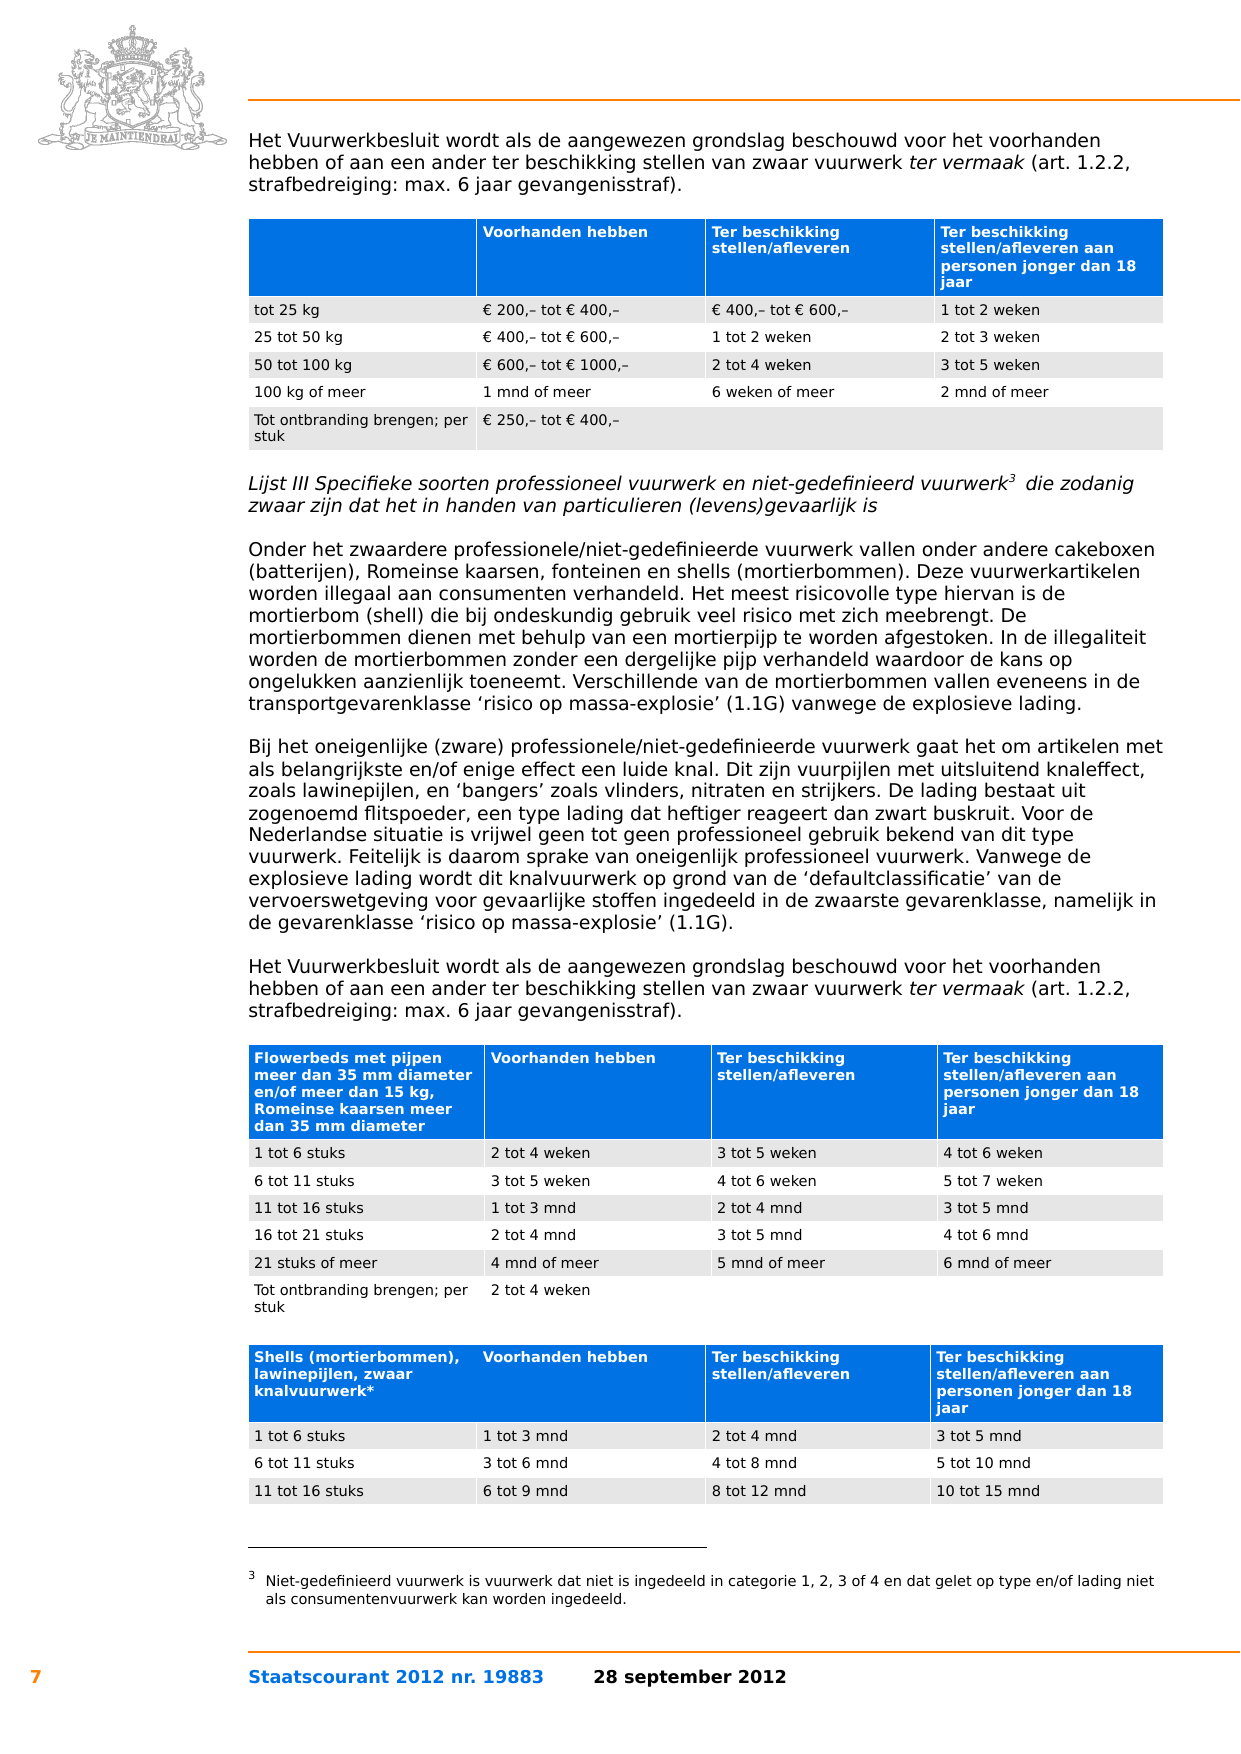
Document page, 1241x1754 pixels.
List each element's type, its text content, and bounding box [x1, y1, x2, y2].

table_cell 1 tot 2 weken [935, 297, 1163, 323]
table_cell Tot ontbranding brengen; per stuk [249, 407, 476, 450]
table_cell 6 mnd of meer [938, 1250, 1163, 1276]
table_cell 3 tot 5 mnd [931, 1423, 1163, 1449]
table_cell 6 tot 9 mnd [477, 1478, 705, 1504]
table_header Shells (mortierbommen), lawinepijlen, zwaar knalvuurwerk* [249, 1345, 477, 1422]
table_cell 4 tot 6 weken [938, 1140, 1163, 1167]
text Bij het oneigenlijke (zware) professionele/niet-gedefinieerde vuurwerk gaat het om artikelen met als belangrijkste en/of enige effect een luide knal. Dit zijn vuurpijlen met uitsluitend knaleffect, zoals lawinepijlen, en ‘bangers’ zoals vlinders, nitraten en strijkers. De lading bestaat uit zogenoemd flitspoeder, een type lading dat heftiger reageert dan zwart buskruit. Voor de Nederlandse situatie is vrijwel geen tot geen professioneel gebruik bekend van dit type vuurwerk. Feitelijk is daarom sprake van oneigenlijk professioneel vuurwerk. Vanwege de explosieve lading wordt dit knalvuurwerk op grond van de ‘defaultclassificatie’ van de vervoerswetgeving voor gevaarlijke stoffen ingedeeld in de zwaarste gevarenklasse, namelijk in de gevarenklasse ‘risico op massa-explosie’ (1.1G). [248, 736, 1163, 934]
text Niet-gedefinieerd vuurwerk is vuurwerk dat niet is ingedeeld in categorie 1, 2, 3 of 4 en dat gelet op type en/of lading niet als consumentenvuurwerk kan worden ingedeeld. [248, 1569, 1163, 1608]
table_cell 4 tot 8 mnd [706, 1450, 930, 1477]
table_header Ter beschikking stellen/afleveren aan personen jonger dan 18 jaar [938, 1045, 1163, 1139]
table_cell 3 tot 5 mnd [938, 1195, 1163, 1221]
table_cell 11 tot 16 stuks [249, 1195, 484, 1221]
text Het Vuurwerkbesluit wordt als de aangewezen grondslag beschouwd voor het voorhanden hebben of aan een ander ter beschikking stellen van zwaar vuurwerk ter vermaak (art. 1.2.2, strafbedreiging: max. 6 jaar gevangenisstraf). [248, 130, 1163, 196]
table_cell 100 kg of meer [249, 379, 476, 406]
table_cell 2 tot 4 mnd [485, 1223, 711, 1249]
subtitle Lijst III Specifieke soorten professioneel vuurwerk en niet-gedefinieerd vuurwerk die zodanig zwaar zijn dat het in handen van particulieren (levens)gevaarlijk is [248, 473, 1163, 517]
table_cell 1 tot 3 mnd [485, 1195, 711, 1221]
table_cell 2 tot 4 weken [485, 1140, 711, 1167]
table_cell 5 mnd of meer [712, 1250, 937, 1276]
table_cell 6 weken of meer [706, 379, 934, 406]
table_cell € 400,– tot € 600,– [477, 325, 705, 351]
table_cell € 200,– tot € 400,– [477, 297, 705, 323]
table_cell 3 tot 5 weken [935, 352, 1163, 378]
table_cell 6 tot 11 stuks [249, 1168, 484, 1194]
table_header Ter beschikking stellen/afleveren aan personen jonger dan 18 jaar [931, 1345, 1163, 1422]
table_cell tot 25 kg [249, 297, 477, 323]
table_cell 2 tot 4 mnd [706, 1423, 930, 1449]
table_header Voorhanden hebben [477, 219, 705, 296]
text Onder het zwaardere professionele/niet-gedefinieerde vuurwerk vallen onder andere cakeboxen (batterijen), Romeinse kaarsen, fonteinen en shells (mortierbommen). Deze vuurwerkartikelen worden illegaal aan consumenten verhandeld. Het meest risicovolle type hiervan is de mortierbom (shell) die bij ondeskundig gebruik veel risico met zich meebrengt. De mortierbommen dienen met behulp van een mortierpijp te worden afgestoken. In de illegaliteit worden de mortierbommen zonder een dergelijke pijp verhandeld waardoor de kans op ongelukken aanzienlijk toeneemt. Verschillende van de mortierbommen vallen eveneens in de transportgevarenklasse ‘risico op massa-explosie’ (1.1G) vanwege de explosieve lading. [248, 539, 1163, 714]
table_cell Tot ontbranding brengen; per stuk [249, 1277, 484, 1321]
picture [38, 25, 227, 150]
table_cell € 250,– tot € 400,– [477, 407, 1163, 450]
table_cell 1 tot 3 mnd [477, 1423, 705, 1449]
table_cell 1 tot 2 weken [706, 325, 934, 351]
table_cell 2 tot 4 weken [485, 1277, 1163, 1321]
table_cell 6 tot 11 stuks [249, 1450, 476, 1477]
table_cell 2 tot 4 mnd [712, 1195, 937, 1221]
table_cell 50 tot 100 kg [249, 352, 476, 378]
table_header Ter beschikking stellen/afleveren aan personen jonger dan 18 jaar [935, 219, 1163, 296]
table_cell 4 tot 6 weken [712, 1168, 937, 1194]
table_cell 16 tot 21 stuks [249, 1223, 484, 1249]
table_cell 3 tot 6 mnd [477, 1450, 705, 1477]
table_cell 2 tot 3 weken [935, 325, 1163, 351]
table_header Voorhanden hebben [477, 1345, 705, 1422]
table_cell 1 tot 6 stuks [249, 1140, 484, 1167]
table_cell 3 tot 5 weken [485, 1168, 711, 1194]
table_cell 2 tot 4 weken [706, 352, 934, 378]
text Het Vuurwerkbesluit wordt als de aangewezen grondslag beschouwd voor het voorhanden hebben of aan een ander ter beschikking stellen van zwaar vuurwerk ter vermaak (art. 1.2.2, strafbedreiging: max. 6 jaar gevangenisstraf). [248, 956, 1163, 1022]
table_cell 4 tot 6 mnd [938, 1223, 1163, 1249]
table_cell 2 mnd of meer [935, 379, 1163, 406]
table_header Ter beschikking stellen/afleveren [712, 1045, 937, 1139]
table_cell 1 tot 6 stuks [249, 1423, 476, 1449]
table_cell 5 tot 10 mnd [931, 1450, 1163, 1477]
table_header Voorhanden hebben [485, 1045, 711, 1139]
table_cell 4 mnd of meer [485, 1250, 711, 1276]
table_cell 8 tot 12 mnd [706, 1478, 930, 1504]
table_cell 25 tot 50 kg [249, 325, 476, 351]
table_cell 3 tot 5 weken [712, 1140, 937, 1167]
table_header Flowerbeds met pijpen meer dan 35 mm diameter en/of meer dan 15 kg, Romeinse kaarsen meer dan 35 mm diameter [249, 1045, 484, 1139]
table_header Ter beschikking stellen/afleveren [706, 1345, 930, 1422]
table_header [249, 219, 476, 296]
table_header Ter beschikking stellen/afleveren [706, 219, 934, 296]
table_cell 11 tot 16 stuks [249, 1478, 476, 1504]
table_cell 5 tot 7 weken [938, 1168, 1163, 1194]
table_cell € 400,– tot € 600,– [706, 297, 934, 323]
table_cell € 600,– tot € 1000,– [477, 352, 705, 378]
table_cell 10 tot 15 mnd [931, 1478, 1163, 1504]
table_cell 21 stuks of meer [249, 1250, 484, 1276]
table_cell 1 mnd of meer [477, 379, 705, 406]
table_cell 3 tot 5 mnd [712, 1223, 937, 1249]
